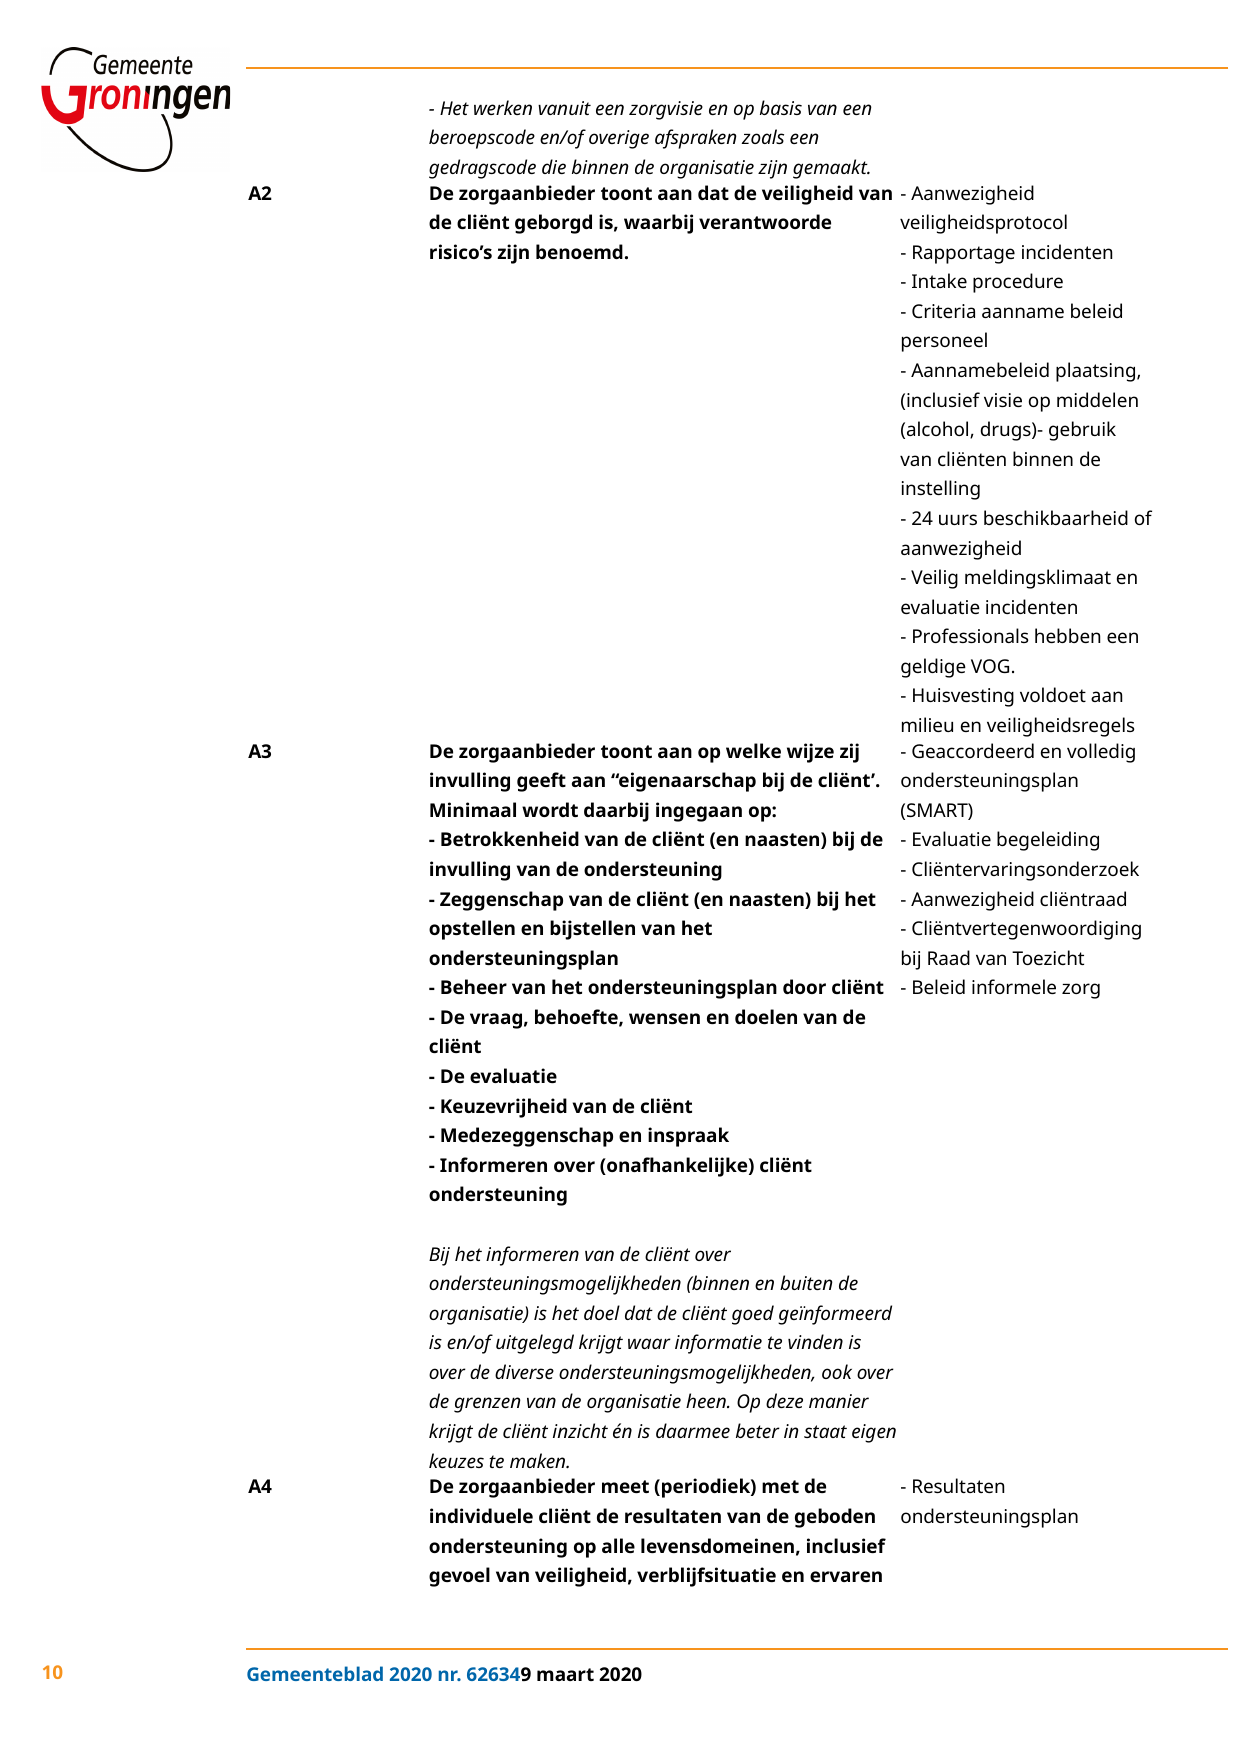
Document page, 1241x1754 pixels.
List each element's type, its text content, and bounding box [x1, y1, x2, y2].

table_cell [900, 95, 1152, 180]
table_cell A2 [248, 180, 429, 738]
picture [41, 47, 231, 172]
table_cell A4 [248, 1474, 429, 1588]
table_cell - Geaccordeerd en volledig ondersteuningsplan (SMART) - Evaluatie begeleiding - Cliëntervaringsonderzoek - Aanwezigheid cliëntraad - Cliëntvertegenwoordiging bij Raad van Toezicht - Beleid informele zorg [900, 738, 1152, 1474]
table_cell - Het werken vanuit een zorgvisie en op basis van een beroepscode en/of overige afspraken zoals een gedragscode die binnen de organisatie zijn gemaakt. [429, 95, 900, 180]
table_cell - Resultaten ondersteuningsplan [900, 1474, 1152, 1588]
table_cell - Aanwezigheid veiligheidsprotocol - Rapportage incidenten - Intake procedure - Criteria aanname beleid personeel - Aannamebeleid plaatsing, (inclusief visie op middelen (alcohol, drugs)- gebruik van cliënten binnen de instelling - 24 uurs beschikbaarheid of aanwezigheid - Veilig meldingsklimaat en evaluatie incidenten - Professionals hebben een geldige VOG. - Huisvesting voldoet aan milieu en veiligheidsregels [900, 180, 1152, 738]
table_cell De zorgaanbieder toont aan op welke wijze zij invulling geeft aan “eigenaarschap bij de cliënt’. Minimaal wordt daarbij ingegaan op: - Betrokkenheid van de cliënt (en naasten) bij de invulling van de ondersteuning - Zeggenschap van de cliënt (en naasten) bij het opstellen en bijstellen van het ondersteuningsplan - Beheer van het ondersteuningsplan door cliënt - De vraag, behoefte, wensen en doelen van de cliënt - De evaluatie - Keuzevrijheid van de cliënt - Medezeggenschap en inspraak - Informeren over (onafhankelijke) cliënt ondersteuning Bij het informeren van de cliënt over ondersteuningsmogelijkheden (binnen en buiten de organisatie) is het doel dat de cliënt goed geïnformeerd is en/of uitgelegd krijgt waar informatie te vinden is over de diverse ondersteuningsmogelijkheden, ook over de grenzen van de organisatie heen. Op deze manier krijgt de cliënt inzicht én is daarmee beter in staat eigen keuzes te maken. [429, 738, 900, 1474]
table_cell De zorgaanbieder meet (periodiek) met de individuele cliënt de resultaten van de geboden ondersteuning op alle levensdomeinen, inclusief gevoel van veiligheid, verblijfsituatie en ervaren [429, 1474, 900, 1588]
table_cell A3 [248, 738, 429, 1474]
table_cell [248, 95, 429, 180]
table_cell De zorgaanbieder toont aan dat de veiligheid van de cliënt geborgd is, waarbij verantwoorde risico’s zijn benoemd. [429, 180, 900, 738]
